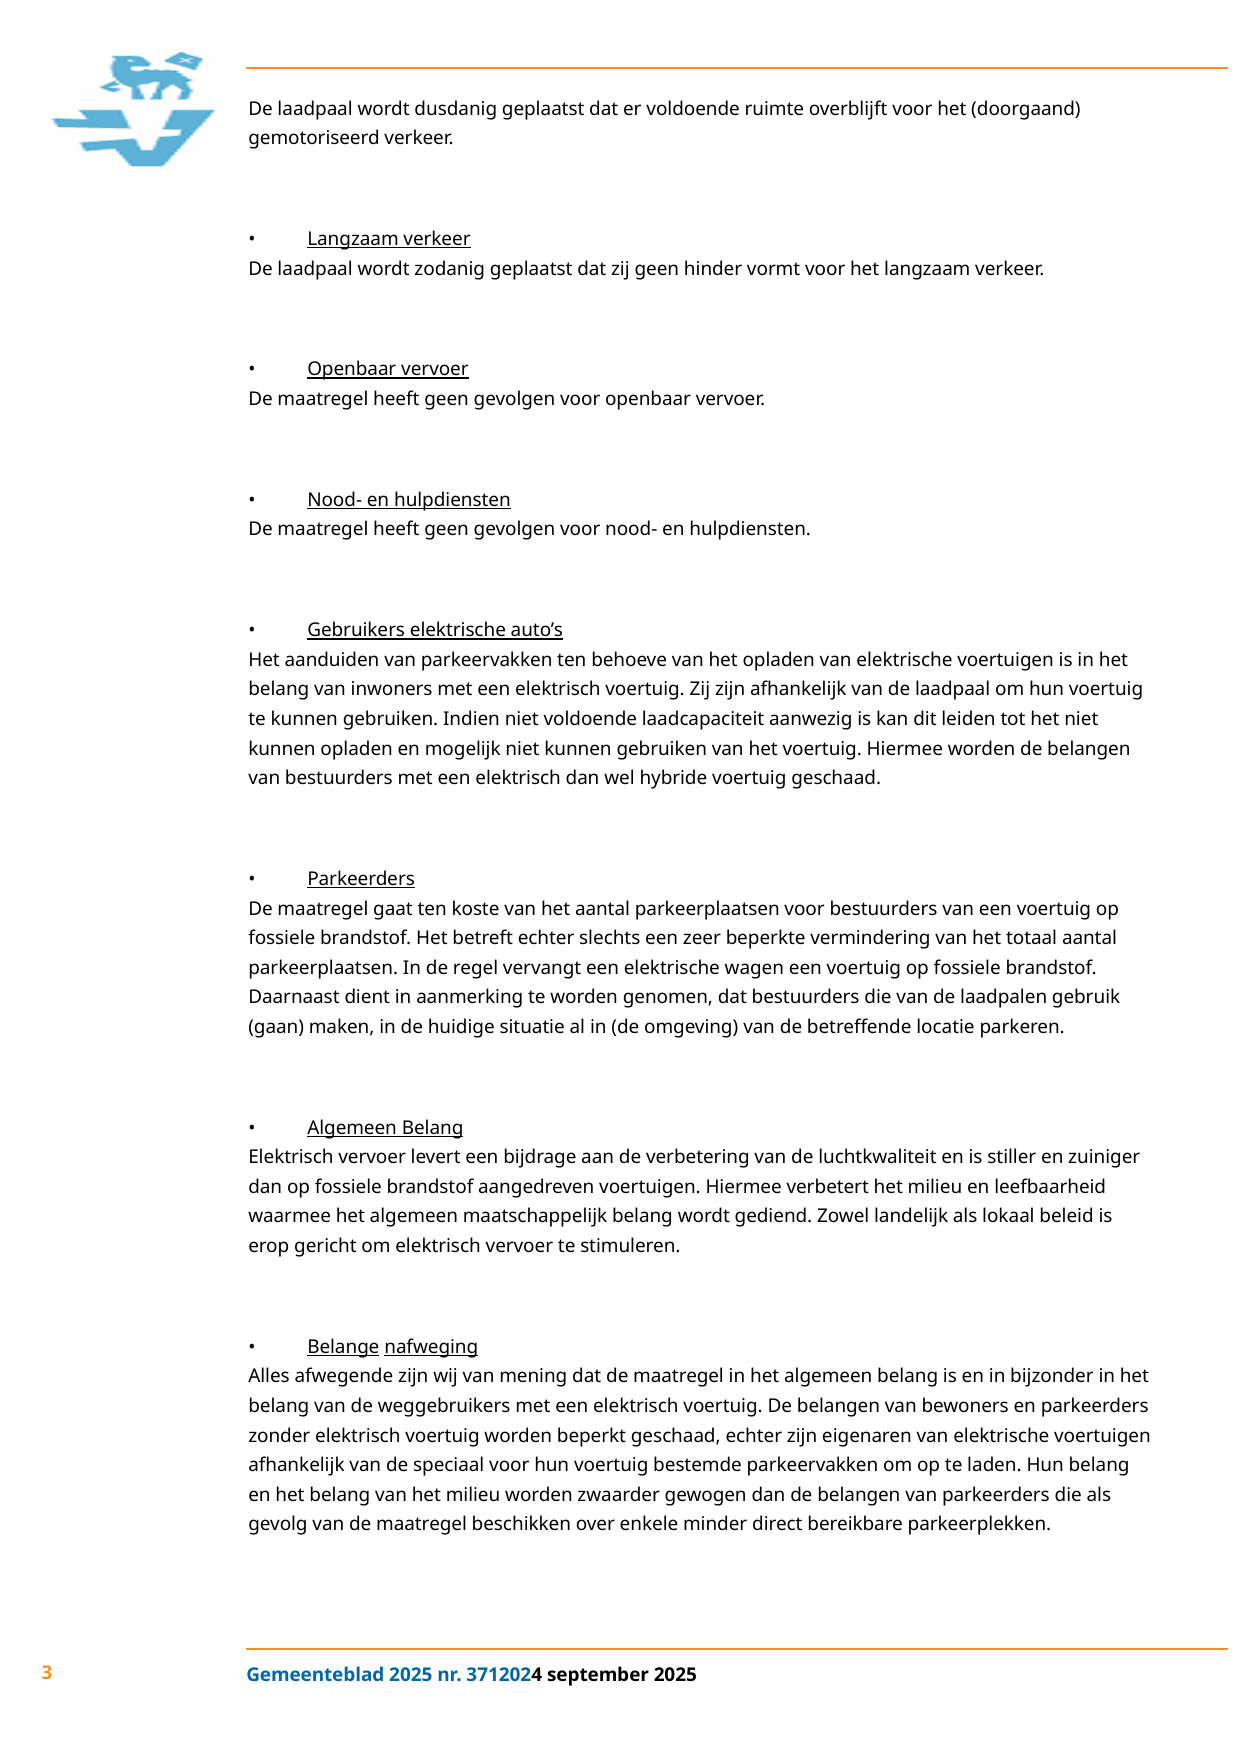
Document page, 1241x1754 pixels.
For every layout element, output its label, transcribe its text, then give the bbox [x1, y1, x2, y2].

text De laadpaal wordt zodanig geplaatst dat zij geen hinder vormt voor het langzaam verkeer. [248, 255, 1152, 281]
text De maatregel gaat ten koste van het aantal parkeerplaatsen voor bestuurders van een voertuig op fossiele brandstof. Het betreft echter slechts een zeer beperkte vermindering van het totaal aantal parkeerplaatsen. In de regel vervangt een elektrische wagen een voertuig op fossiele brandstof. Daarnaast dient in aanmerking te worden genomen, dat bestuurders die van de laadpalen gebruik (gaan) maken, in de huidige situatie al in (de omgeving) van de betreffende locatie parkeren. [248, 895, 1152, 1039]
list Langzaam verkeer [248, 225, 1152, 251]
text De maatregel heeft geen gevolgen voor nood- en hulpdiensten. [248, 516, 1152, 541]
list Parkeerders [248, 865, 1152, 891]
list Gebruikers elektrische auto’s [248, 616, 1152, 642]
list Openbaar vervoer [248, 356, 1152, 381]
text De maatregel heeft geen gevolgen voor openbaar vervoer. [248, 385, 1152, 411]
text Alles afwegende zijn wij van mening dat de maatregel in het algemeen belang is en in bijzonder in het belang van de weggebruikers met een elektrisch voertuig. De belangen van bewoners en parkeerders zonder elektrisch voertuig worden beperkt geschaad, echter zijn eigenaren van elektrische voertuigen afhankelijk van de speciaal voor hun voertuig bestemde parkeervakken om op te laden. Hun belang en het belang van het milieu worden zwaarder gewogen dan de belangen van parkeerders die als gevolg van de maatregel beschikken over enkele minder direct bereikbare parkeerplekken. [248, 1363, 1152, 1536]
text De laadpaal wordt dusdanig geplaatst dat er voldoende ruimte overblijft voor het (doorgaand) gemotoriseerd verkeer. [248, 95, 1152, 150]
text Het aanduiden van parkeervakken ten behoeve van het opladen van elektrische voertuigen is in het belang van inwoners met een elektrisch voertuig. Zij zijn afhankelijk van de laadpaal om hun voertuig te kunnen gebruiken. Indien niet voldoende laadcapaciteit aanwezig is kan dit leiden tot het niet kunnen opladen en mogelijk niet kunnen gebruiken van het voertuig. Hiermee worden de belangen van bestuurders met een elektrisch dan wel hybride voertuig geschaad. [248, 646, 1152, 790]
text Elektrisch vervoer levert een bijdrage aan de verbetering van de luchtkwaliteit en is stiller en zuiniger dan op fossiele brandstof aangedreven voertuigen. Hiermee verbetert het milieu en leefbaarheid waarmee het algemeen maatschappelijk belang wordt gediend. Zowel landelijk als lokaal beleid is erop gericht om elektrisch vervoer te stimuleren. [248, 1143, 1152, 1258]
picture [41, 47, 231, 172]
list Algemeen Belang [248, 1114, 1152, 1140]
list Nood- en hulpdiensten [248, 486, 1152, 512]
list Belange nafweging [248, 1333, 1152, 1359]
